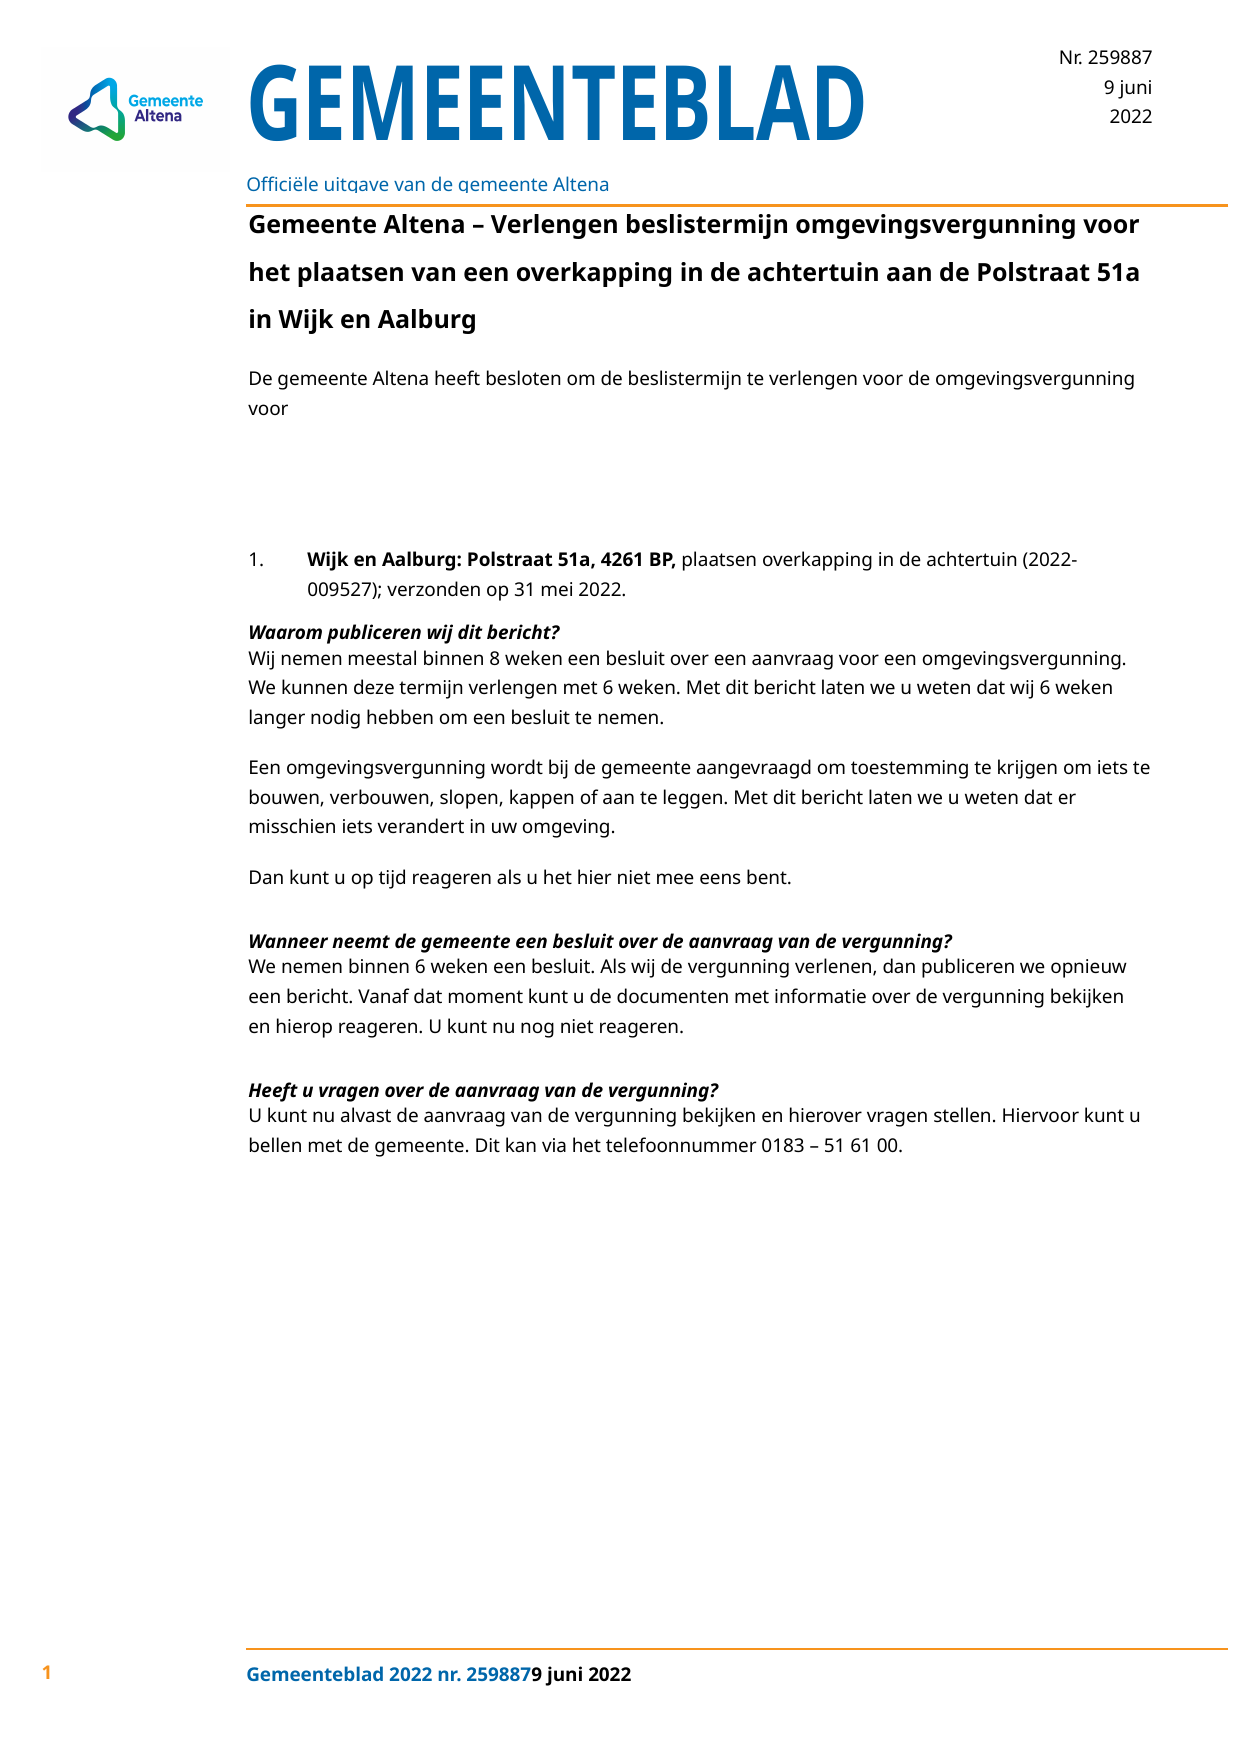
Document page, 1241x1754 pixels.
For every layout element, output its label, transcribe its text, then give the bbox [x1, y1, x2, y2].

text U kunt nu alvast de aanvraag van de vergunning bekijken en hierover vragen stellen. Hiervoor kunt u bellen met de gemeente. Dit kan via het telefoonnummer 0183 – 51 61 00. [248, 1102, 1152, 1158]
text Wanneer neemt de gemeente een besluit over de aanvraag van de vergunning? [248, 928, 1152, 954]
text De gemeente Altena heeft besloten om de beslistermijn te verlengen voor de omgevingsvergunning voor [248, 366, 1152, 421]
text Gemeente Altena – Verlengen beslistermijn omgevingsvergunning voor het plaatsen van een overkapping in de achtertuin aan de Polstraat 51a in Wijk en Aalburg [248, 207, 1152, 336]
text Dan kunt u op tijd reageren als u het hier niet mee eens bent. [248, 864, 1152, 890]
text We nemen binnen 6 weken een besluit. Als wij de vergunning verlenen, dan publiceren we opnieuw een bericht. Vanaf dat moment kunt u de documenten met informatie over de vergunning bekijken en hierop reageren. U kunt nu nog niet reageren. [248, 954, 1152, 1038]
list Wijk en Aalburg: Polstraat 51a, 4261 BP, plaatsen overkapping in de achtertuin (2022-009527); verzonden op 31 mei 2022. [248, 546, 1152, 602]
text Wij nemen meestal binnen 8 weken een besluit over een aanvraag voor een omgevingsvergunning. We kunnen deze termijn verlengen met 6 weken. Met dit bericht laten we u weten dat wij 6 weken langer nodig hebben om een besluit te nemen. [248, 645, 1152, 730]
text Heeft u vragen over de aanvraag van de vergunning? [248, 1077, 1152, 1102]
text Waarom publiceren wij dit bericht? [248, 619, 1152, 645]
picture [41, 47, 231, 172]
text Een omgevingsvergunning wordt bij de gemeente aangevraagd om toestemming te krijgen om iets te bouwen, verbouwen, slopen, kappen of aan te leggen. Met dit bericht laten we u weten dat er misschien iets verandert in uw omgeving. [248, 754, 1152, 839]
